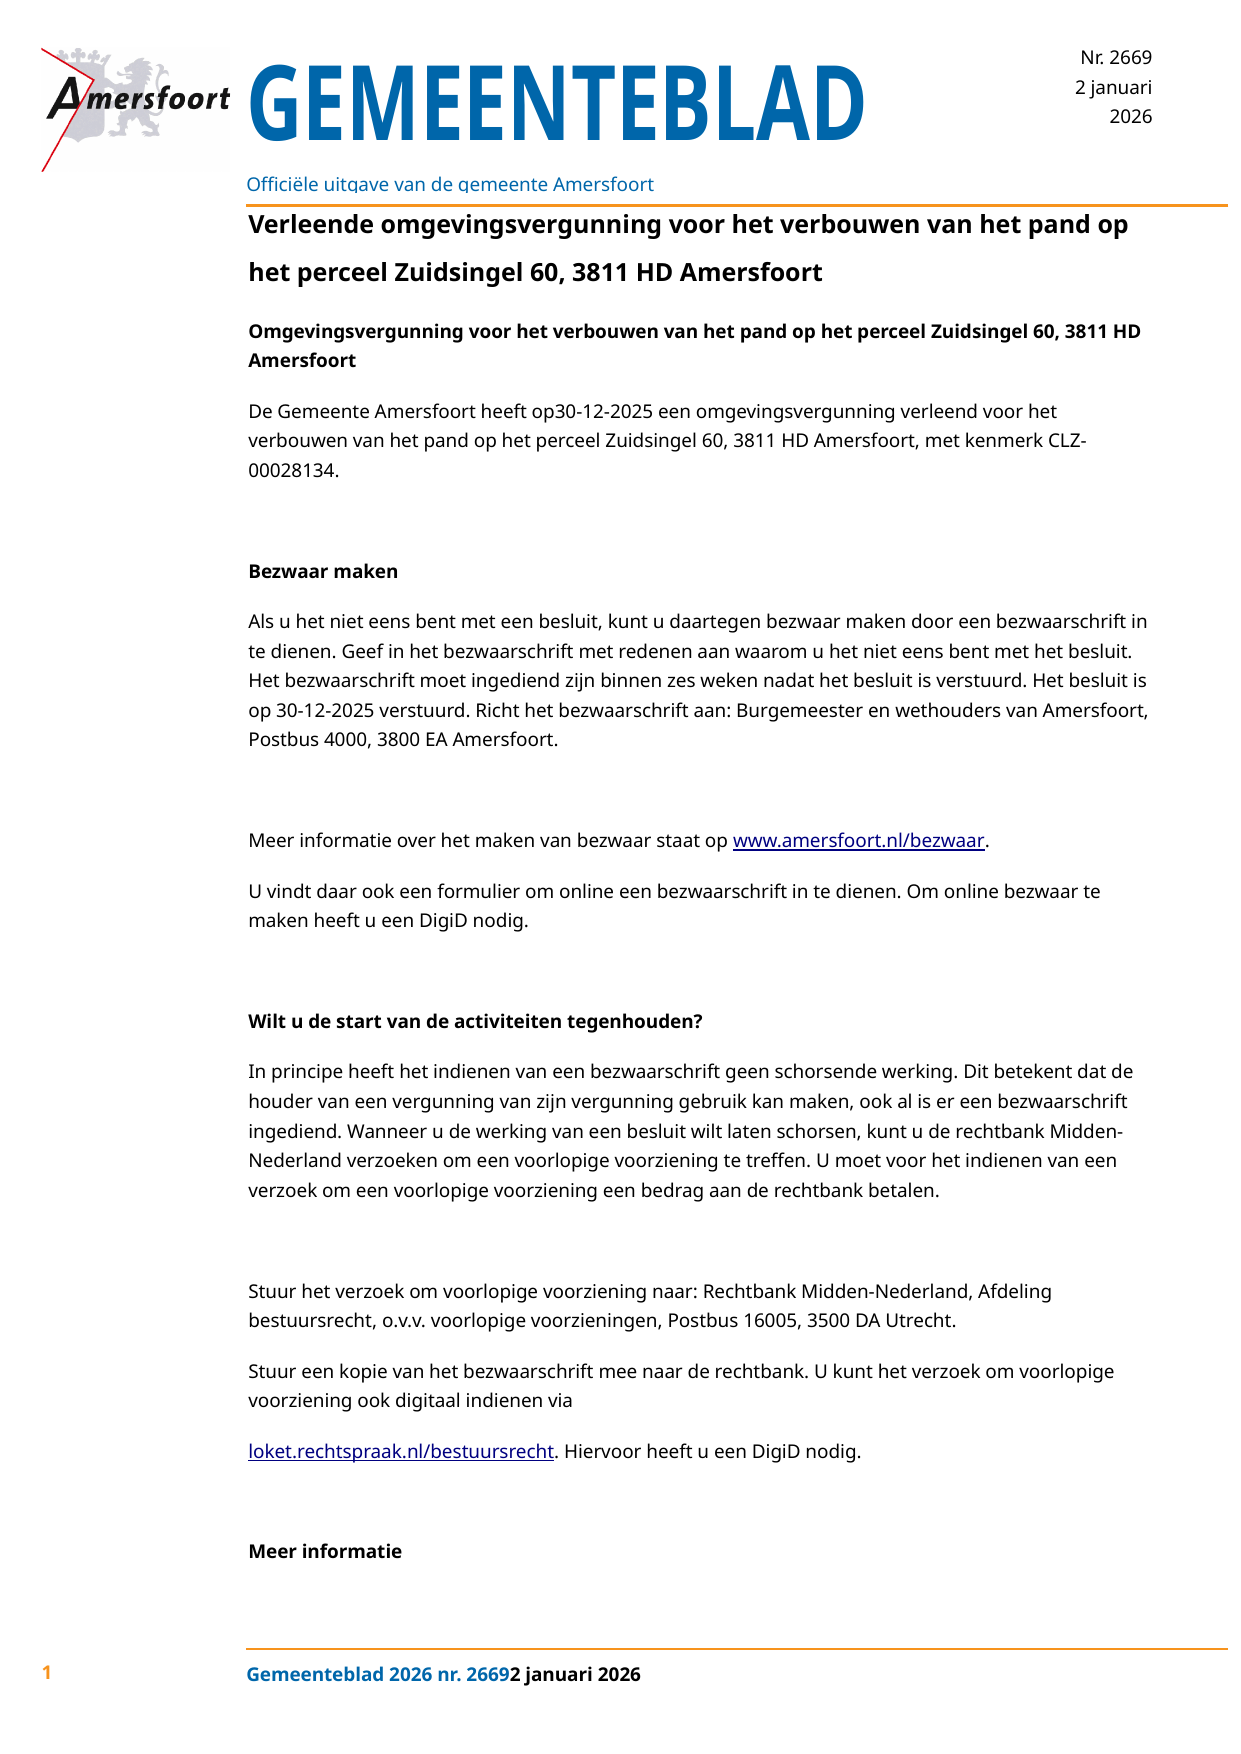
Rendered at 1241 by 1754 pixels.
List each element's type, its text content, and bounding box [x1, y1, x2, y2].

text loket.rechtspraak.nl/bestuursrecht. Hiervoor heeft u een DigiD nodig. [248, 1438, 1152, 1464]
text Verleende omgevingsvergunning voor het verbouwen van het pand op het perceel Zuidsingel 60, 3811 HD Amersfoort [248, 207, 1152, 288]
text U vindt daar ook een formulier om online een bezwaarschrift in te dienen. Om online bezwaar te maken heeft u een DigiD nodig. [248, 878, 1152, 933]
text Wilt u de start van de activiteiten tegenhouden? [248, 1008, 1152, 1034]
text Meer informatie over het maken van bezwaar staat op www.amersfoort.nl/bezwaar. [248, 827, 1152, 853]
text Als u het niet eens bent met een besluit, kunt u daartegen bezwaar maken door een bezwaarschrift in te dienen. Geef in het bezwaarschrift met redenen aan waarom u het niet eens bent met het besluit. Het bezwaarschrift moet ingediend zijn binnen zes weken nadat het besluit is verstuurd. Het besluit is op 30-12-2025 verstuurd. Richt het bezwaarschrift aan: Burgemeester en wethouders van Amersfoort, Postbus 4000, 3800 EA Amersfoort. [248, 608, 1152, 752]
text In principe heeft het indienen van een bezwaarschrift geen schorsende werking. Dit betekent dat de houder van een vergunning van zijn vergunning gebruik kan maken, ook al is er een bezwaarschrift ingediend. Wanneer u de werking van een besluit wilt laten schorsen, kunt u de rechtbank Midden-Nederland verzoeken om een voorlopige voorziening te treffen. U moet voor het indienen van een verzoek om een voorlopige voorziening een bedrag aan de rechtbank betalen. [248, 1059, 1152, 1203]
text Bezwaar maken [248, 558, 1152, 584]
text De Gemeente Amersfoort heeft op30-12-2025 een omgevingsvergunning verleend voor het verbouwen van het pand op het perceel Zuidsingel 60, 3811 HD Amersfoort, met kenmerk CLZ-00028134. [248, 398, 1152, 483]
text Meer informatie [248, 1539, 1152, 1564]
text Stuur het verzoek om voorlopige voorziening naar: Rechtbank Midden-Nederland, Afdeling bestuursrecht, o.v.v. voorlopige voorzieningen, Postbus 16005, 3500 DA Utrecht. [248, 1278, 1152, 1333]
picture [41, 47, 231, 172]
text Omgevingsvergunning voor het verbouwen van het pand op het perceel Zuidsingel 60, 3811 HD Amersfoort [248, 318, 1152, 373]
text Stuur een kopie van het bezwaarschrift mee naar de rechtbank. U kunt het verzoek om voorlopige voorziening ook digitaal indienen via [248, 1358, 1152, 1413]
